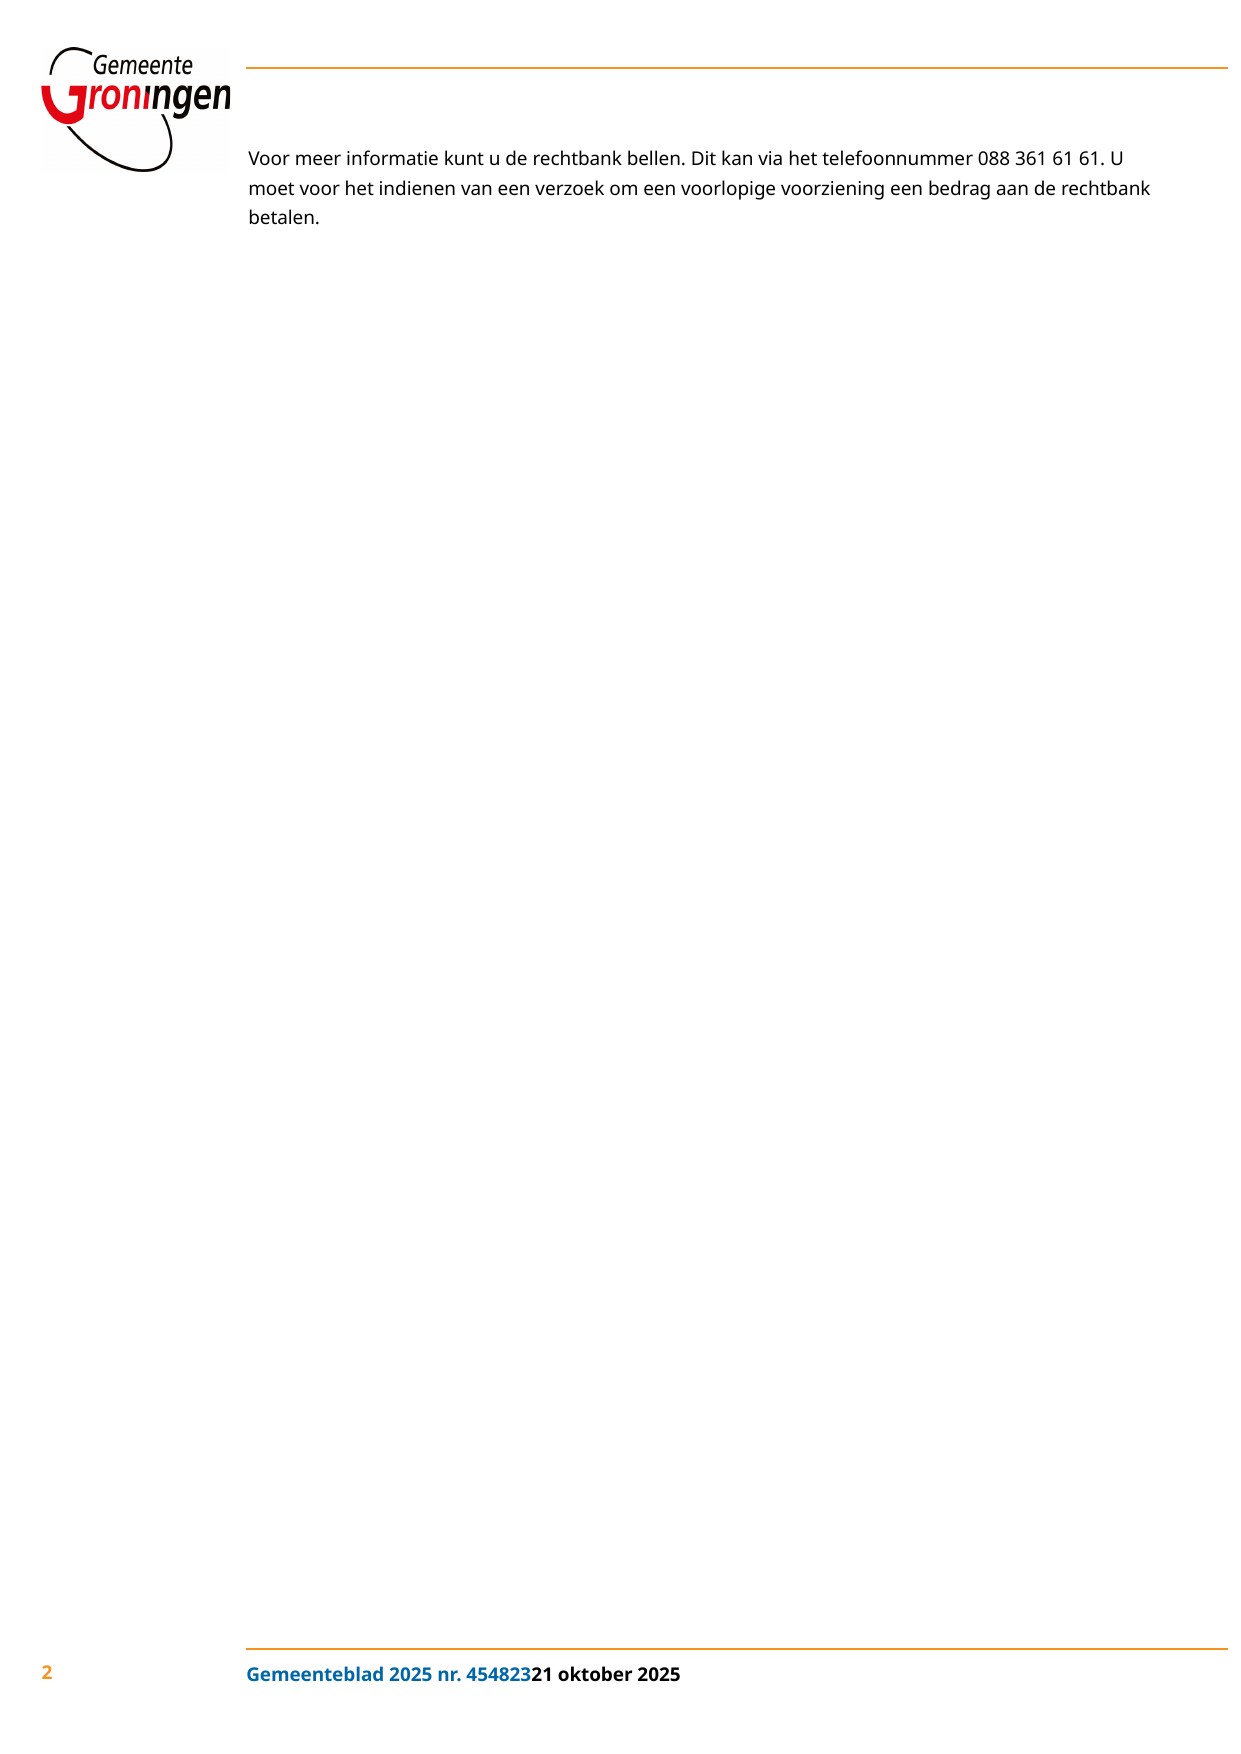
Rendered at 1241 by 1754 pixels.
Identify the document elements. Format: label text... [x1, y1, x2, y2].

picture [41, 47, 231, 172]
text Voor meer informatie kunt u de rechtbank bellen. Dit kan via het telefoonnummer 088 361 61 61. U moet voor het indienen van een verzoek om een voorlopige voorziening een bedrag aan de rechtbank betalen. [248, 145, 1152, 230]
